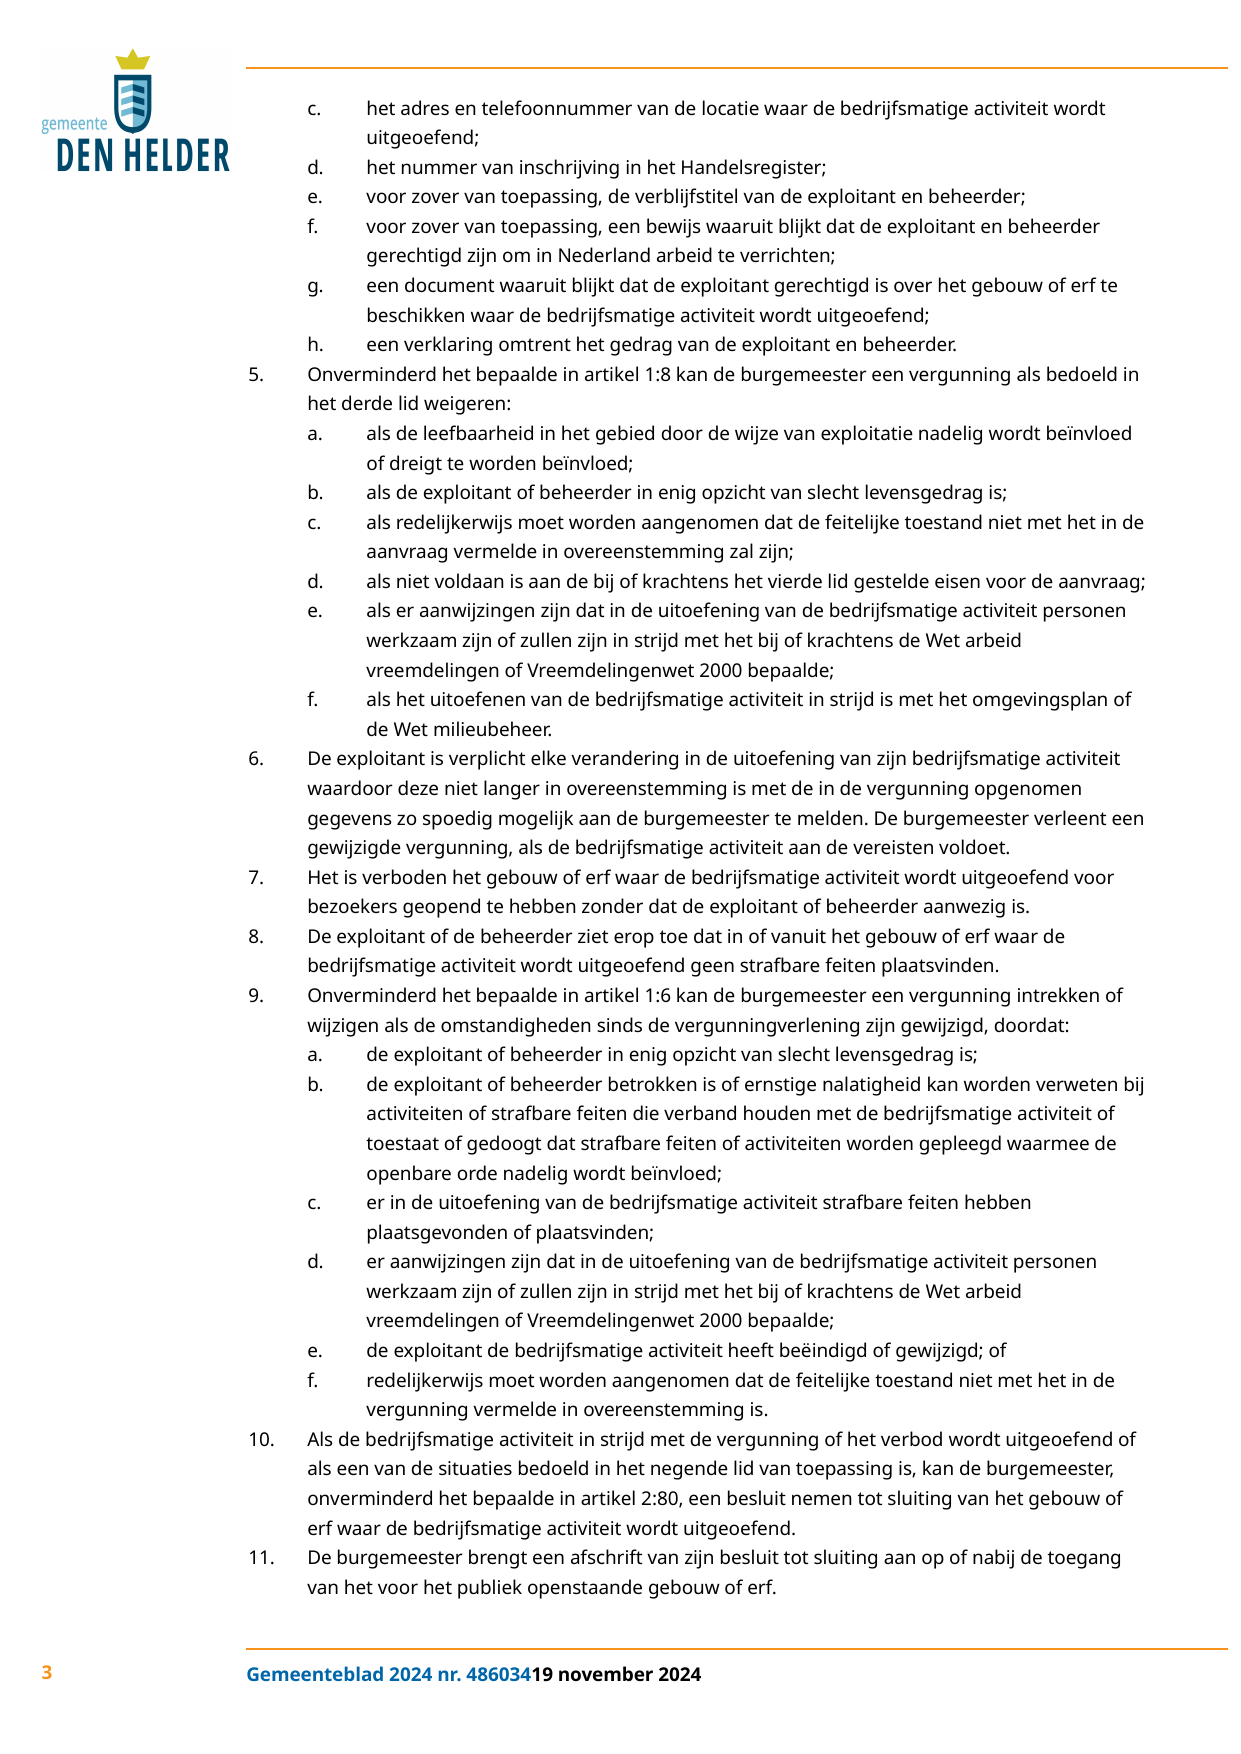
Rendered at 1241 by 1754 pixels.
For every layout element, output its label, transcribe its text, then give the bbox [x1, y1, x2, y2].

list als de exploitant of beheerder in enig opzicht van slecht levensgedrag is; [307, 479, 1152, 505]
list Het is verboden het gebouw of erf waar de bedrijfsmatige activiteit wordt uitgeoefend voor bezoekers geopend te hebben zonder dat de exploitant of beheerder aanwezig is. [248, 864, 1152, 919]
list Als de bedrijfsmatige activiteit in strijd met de vergunning of het verbod wordt uitgeoefend of als een van de situaties bedoeld in het negende lid van toepassing is, kan de burgemeester, onverminderd het bepaalde in artikel 2:80, een besluit nemen tot sluiting van het gebouw of erf waar de bedrijfsmatige activiteit wordt uitgeoefend. [248, 1426, 1152, 1541]
picture [220, 160, 224, 172]
list als niet voldaan is aan de bij of krachtens het vierde lid gestelde eisen voor de aanvraag; [307, 568, 1152, 594]
list de exploitant of beheerder in enig opzicht van slecht levensgedrag is; [307, 1041, 1152, 1067]
picture [100, 154, 106, 172]
list de exploitant of beheerder betrokken is of ernstige nalatigheid kan worden verweten bij activiteiten of strafbare feiten die verband houden met de bedrijfsmatige activiteit of toestaat of gedoogt dat strafbare feiten of activiteiten worden gepleegd waarmee de openbare orde nadelig wordt beïnvloed; [307, 1071, 1152, 1186]
list De exploitant is verplicht elke verandering in de uitoefening van zijn bedrijfsmatige activiteit waardoor deze niet langer in overeenstemming is met de in de vergunning opgenomen gegevens zo spoedig mogelijk aan de burgemeester te melden. De burgemeester verleent een gewijzigde vergunning, als de bedrijfsmatige activiteit aan de vereisten voldoet. [248, 746, 1152, 860]
picture [41, 47, 231, 172]
list een document waaruit blijkt dat de exploitant gerechtigd is over het gebouw of erf te beschikken waar de bedrijfsmatige activiteit wordt uitgeoefend; [307, 272, 1152, 328]
list de exploitant de bedrijfsmatige activiteit heeft beëindigd of gewijzigd; of [307, 1337, 1152, 1363]
list De exploitant of de beheerder ziet erop toe dat in of vanuit het gebouw of erf waar de bedrijfsmatige activiteit wordt uitgeoefend geen strafbare feiten plaatsvinden. [248, 923, 1152, 978]
list Onverminderd het bepaalde in artikel 1:8 kan de burgemeester een vergunning als bedoeld in het derde lid weigeren: [248, 361, 1152, 416]
list De burgemeester brengt een afschrift van zijn besluit tot sluiting aan op of nabij de toegang van het voor het publiek openstaande gebouw of erf. [248, 1544, 1152, 1600]
list als het uitoefenen van de bedrijfsmatige activiteit in strijd is met het omgevingsplan of de Wet milieubeheer. [307, 686, 1152, 742]
list er in de uitoefening van de bedrijfsmatige activiteit strafbare feiten hebben plaatsgevonden of plaatsvinden; [307, 1189, 1152, 1245]
list als de leefbaarheid in het gebied door de wijze van exploitatie nadelig wordt beïnvloed of dreigt te worden beïnvloed; [307, 420, 1152, 476]
list als redelijkerwijs moet worden aangenomen dat de feitelijke toestand niet met het in de aanvraag vermelde in overeenstemming zal zijn; [307, 509, 1152, 564]
list voor zover van toepassing, de verblijfstitel van de exploitant en beheerder; [307, 183, 1152, 209]
list een verklaring omtrent het gedrag van de exploitant en beheerder. [307, 331, 1152, 357]
list het nummer van inschrijving in het Handelsregister; [307, 154, 1152, 180]
list het adres en telefoonnummer van de locatie waar de bedrijfsmatige activiteit wordt uitgeoefend; [307, 95, 1152, 150]
list voor zover van toepassing, een bewijs waaruit blijkt dat de exploitant en beheerder gerechtigd zijn om in Nederland arbeid te verrichten; [307, 213, 1152, 268]
list Onverminderd het bepaalde in artikel 1:6 kan de burgemeester een vergunning intrekken of wijzigen als de omstandigheden sinds de vergunningverlening zijn gewijzigd, doordat: [248, 982, 1152, 1038]
picture [182, 144, 187, 165]
list als er aanwijzingen zijn dat in de uitoefening van de bedrijfsmatige activiteit personen werkzaam zijn of zullen zijn in strijd met het bij of krachtens de Wet arbeid vreemdelingen of Vreemdelingenwet 2000 bepaalde; [307, 598, 1152, 683]
picture [63, 144, 68, 165]
list er aanwijzingen zijn dat in de uitoefening van de bedrijfsmatige activiteit personen werkzaam zijn of zullen zijn in strijd met het bij of krachtens de Wet arbeid vreemdelingen of Vreemdelingenwet 2000 bepaalde; [307, 1248, 1152, 1333]
picture [130, 157, 135, 172]
list redelijkerwijs moet worden aangenomen dat de feitelijke toestand niet met het in de vergunning vermelde in overeenstemming is. [307, 1367, 1152, 1422]
